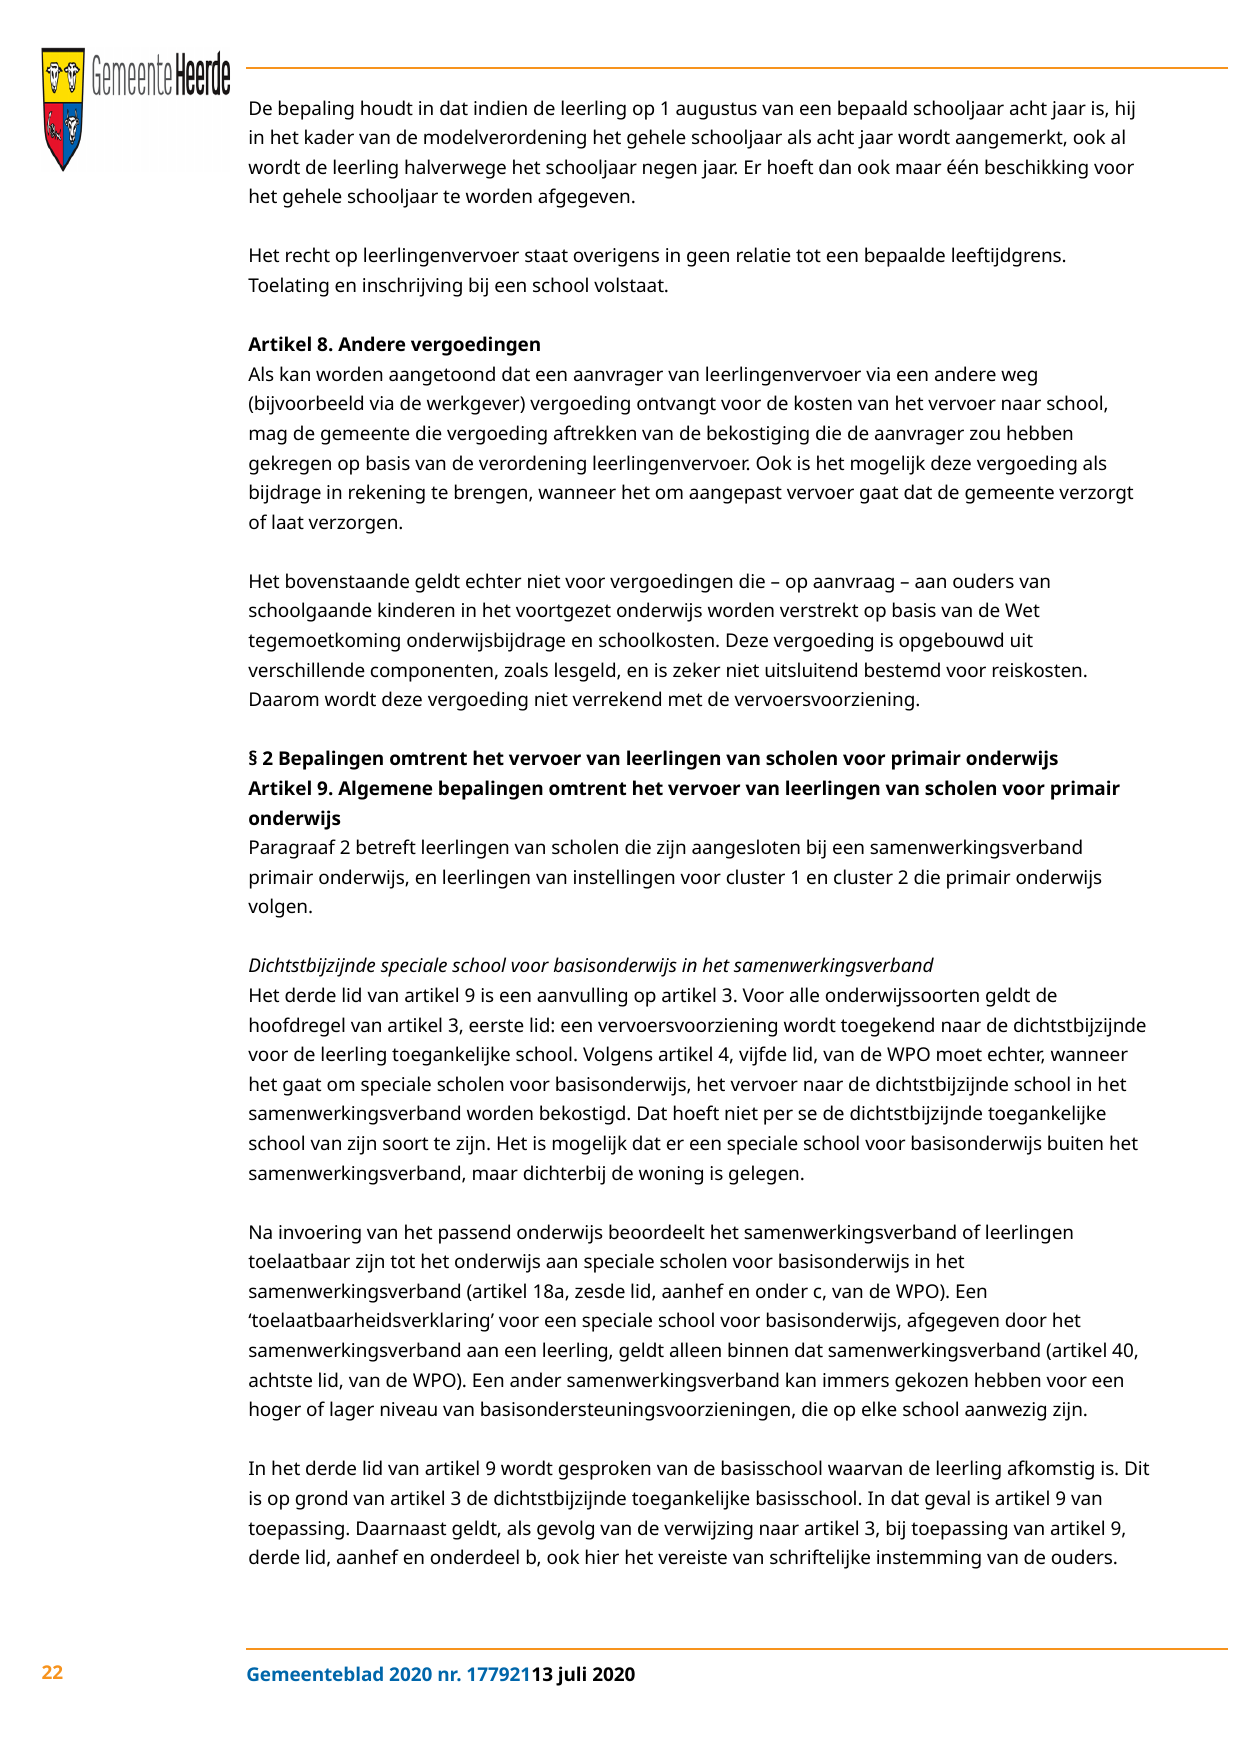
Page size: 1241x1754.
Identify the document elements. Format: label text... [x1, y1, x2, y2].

text De bepaling houdt in dat indien de leerling op 1 augustus van een bepaald schooljaar acht jaar is, hij in het kader van de modelverordening het gehele schooljaar als acht jaar wordt aangemerkt, ook al wordt de leerling halverwege het schooljaar negen jaar. Er hoeft dan ook maar één beschikking voor het gehele schooljaar te worden afgegeven. [248, 95, 1152, 209]
text Artikel 8. Andere vergoedingen [248, 331, 1152, 357]
text In het derde lid van artikel 9 wordt gesproken van de basisschool waarvan de leerling afkomstig is. Dit is op grond van artikel 3 de dichtstbijzijnde toegankelijke basisschool. In dat geval is artikel 9 van toepassing. Daarnaast geldt, als gevolg van de verwijzing naar artikel 3, bij toepassing van artikel 9, derde lid, aanhef en onderdeel b, ook hier het vereiste van schriftelijke instemming van de ouders. [248, 1456, 1152, 1570]
text Het bovenstaande geldt echter niet voor vergoedingen die – op aanvraag – aan ouders van schoolgaande kinderen in het voortgezet onderwijs worden verstrekt op basis van de Wet tegemoetkoming onderwijsbijdrage en schoolkosten. Deze vergoeding is opgebouwd uit verschillende componenten, zoals lesgeld, en is zeker niet uitsluitend bestemd voor reiskosten. Daarom wordt deze vergoeding niet verrekend met de vervoersvoorziening. [248, 568, 1152, 712]
text Het derde lid van artikel 9 is een aanvulling op artikel 3. Voor alle onderwijssoorten geldt de hoofdregel van artikel 3, eerste lid: een vervoersvoorziening wordt toegekend naar de dichtstbijzijnde voor de leerling toegankelijke school. Volgens artikel 4, vijfde lid, van de WPO moet echter, wanneer het gaat om speciale scholen voor basisonderwijs, het vervoer naar de dichtstbijzijnde school in het samenwerkingsverband worden bekostigd. Dat hoeft niet per se de dichtstbijzijnde toegankelijke school van zijn soort te zijn. Het is mogelijk dat er een speciale school voor basisonderwijs buiten het samenwerkingsverband, maar dichterbij de woning is gelegen. [248, 982, 1152, 1186]
text Het recht op leerlingenvervoer staat overigens in geen relatie tot een bepaalde leeftijdgrens. Toelating en inschrijving bij een school volstaat. [248, 243, 1152, 298]
picture [41, 47, 231, 172]
text Na invoering van het passend onderwijs beoordeelt het samenwerkingsverband of leerlingen toelaatbaar zijn tot het onderwijs aan speciale scholen voor basisonderwijs in het samenwerkingsverband (artikel 18a, zesde lid, aanhef en onder c, van de WPO). Een ‘toelaatbaarheidsverklaring’ voor een speciale school voor basisonderwijs, afgegeven door het samenwerkingsverband aan een leerling, geldt alleen binnen dat samenwerkingsverband (artikel 40, achtste lid, van de WPO). Een ander samenwerkingsverband kan immers gekozen hebben voor een hoger of lager niveau van basisondersteuningsvoorzieningen, die op elke school aanwezig zijn. [248, 1219, 1152, 1422]
text Dichtstbijzijnde speciale school voor basisonderwijs in het samenwerkingsverband [248, 953, 1152, 978]
text Artikel 9. Algemene bepalingen omtrent het vervoer van leerlingen van scholen voor primair onderwijs [248, 775, 1152, 831]
text Als kan worden aangetoond dat een aanvrager van leerlingenvervoer via een andere weg (bijvoorbeeld via de werkgever) vergoeding ontvangt voor de kosten van het vervoer naar school, mag de gemeente die vergoeding aftrekken van de bekostiging die de aanvrager zou hebben gekregen op basis van de verordening leerlingenvervoer. Ook is het mogelijk deze vergoeding als bijdrage in rekening te brengen, wanneer het om aangepast vervoer gaat dat de gemeente verzorgt of laat verzorgen. [248, 361, 1152, 535]
text Paragraaf 2 betreft leerlingen van scholen die zijn aangesloten bij een samenwerkingsverband primair onderwijs, en leerlingen van instellingen voor cluster 1 en cluster 2 die primair onderwijs volgen. [248, 834, 1152, 919]
text § 2 Bepalingen omtrent het vervoer van leerlingen van scholen voor primair onderwijs [248, 746, 1152, 771]
